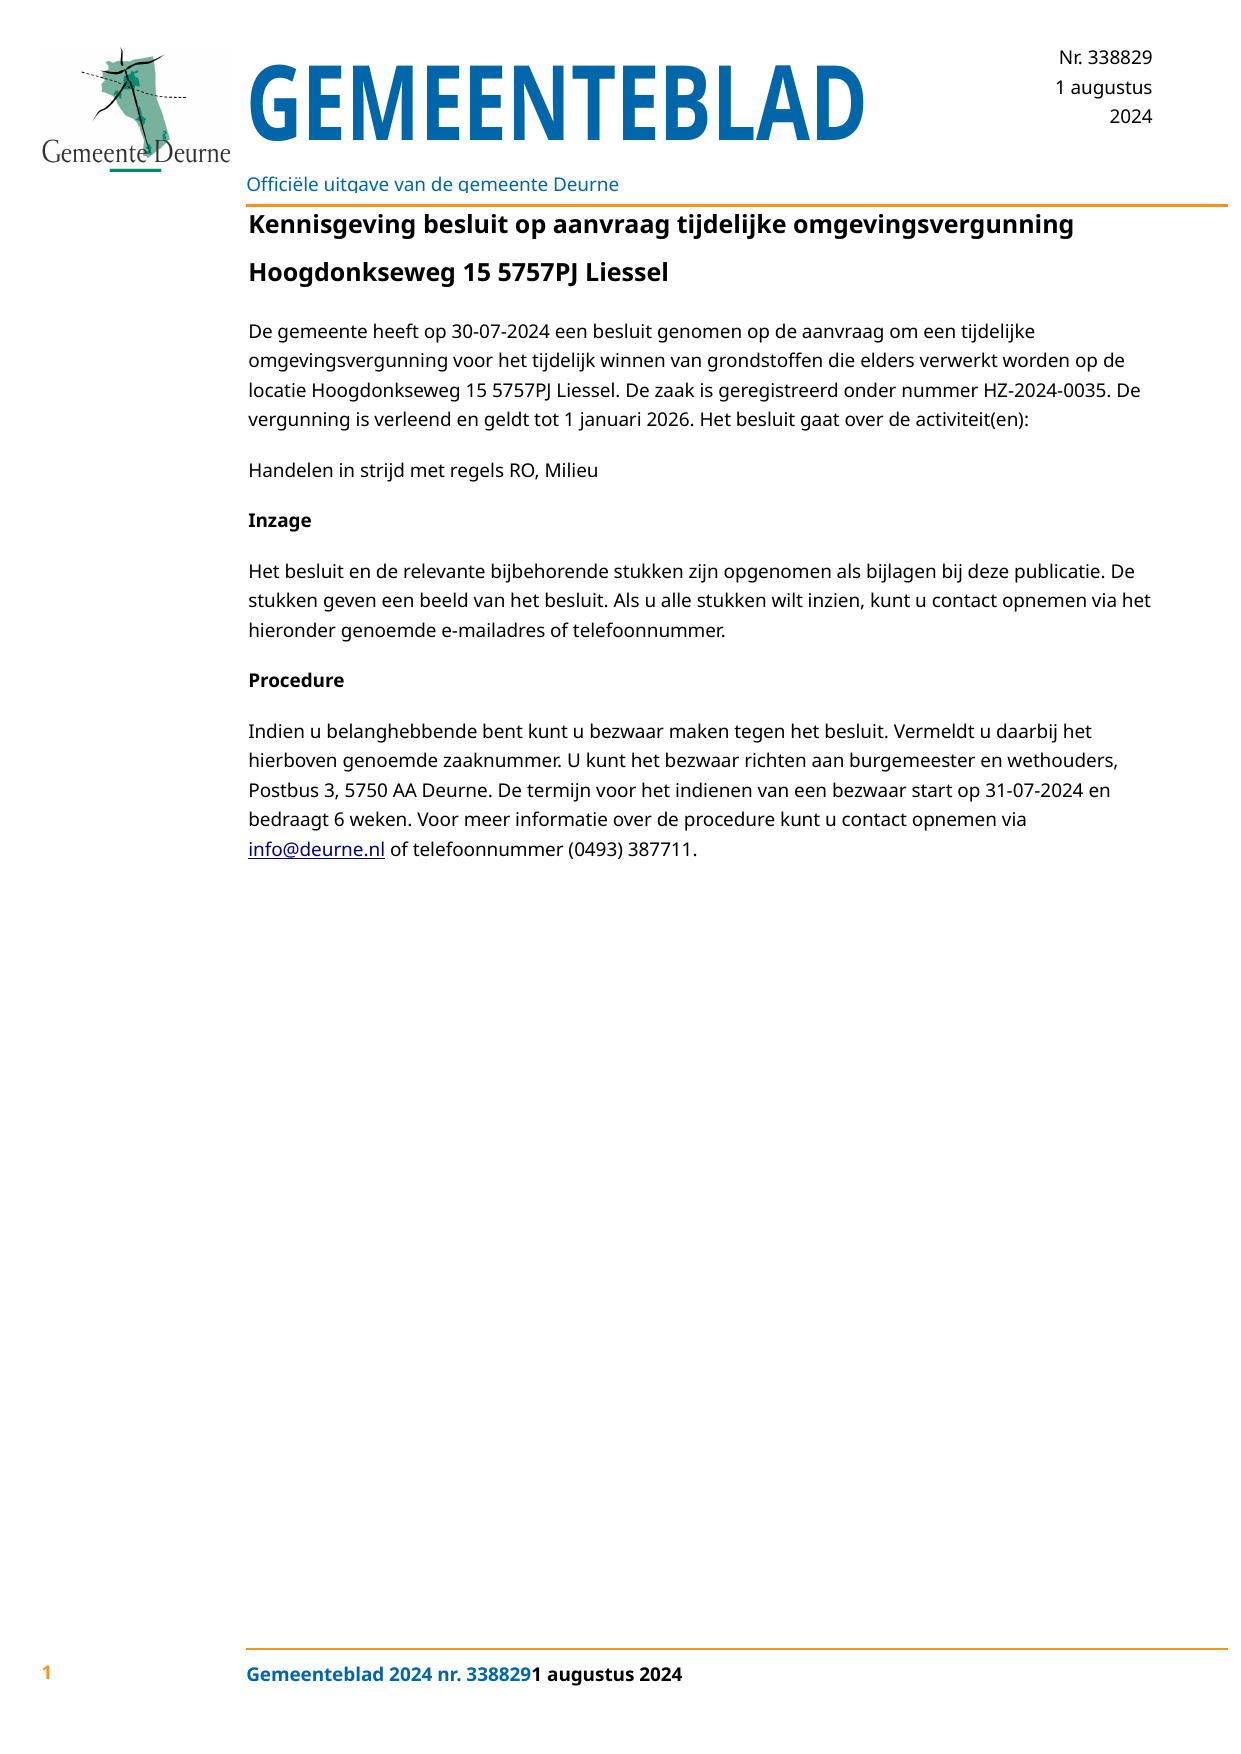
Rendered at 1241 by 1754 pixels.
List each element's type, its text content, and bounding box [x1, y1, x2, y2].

text Indien u belanghebbende bent kunt u bezwaar maken tegen het besluit. Vermeldt u daarbij het hierboven genoemde zaaknummer. U kunt het bezwaar richten aan burgemeester en wethouders, Postbus 3, 5750 AA Deurne. De termijn voor het indienen van een bezwaar start op 31-07-2024 en bedraagt 6 weken. Voor meer informatie over de procedure kunt u contact opnemen via info@deurne.nl of telefoonnummer (0493) 387711. [248, 718, 1152, 862]
text Kennisgeving besluit op aanvraag tijdelijke omgevingsvergunning Hoogdonkseweg 15 5757PJ Liessel [248, 207, 1152, 288]
text De gemeente heeft op 30-07-2024 een besluit genomen op de aanvraag om een tijdelijke omgevingsvergunning voor het tijdelijk winnen van grondstoffen die elders verwerkt worden op de locatie Hoogdonkseweg 15 5757PJ Liessel. De zaak is geregistreerd onder nummer HZ-2024-0035. De vergunning is verleend en geldt tot 1 januari 2026. Het besluit gaat over de activiteit(en): [248, 318, 1152, 432]
picture [41, 47, 231, 172]
text Inzage [248, 507, 1152, 533]
text Procedure [248, 667, 1152, 693]
text Handelen in strijd met regels RO, Milieu [248, 457, 1152, 483]
text Het besluit en de relevante bijbehorende stukken zijn opgenomen als bijlagen bij deze publicatie. De stukken geven een beeld van het besluit. Als u alle stukken wilt inzien, kunt u contact opnemen via het hieronder genoemde e-mailadres of telefoonnummer. [248, 558, 1152, 643]
